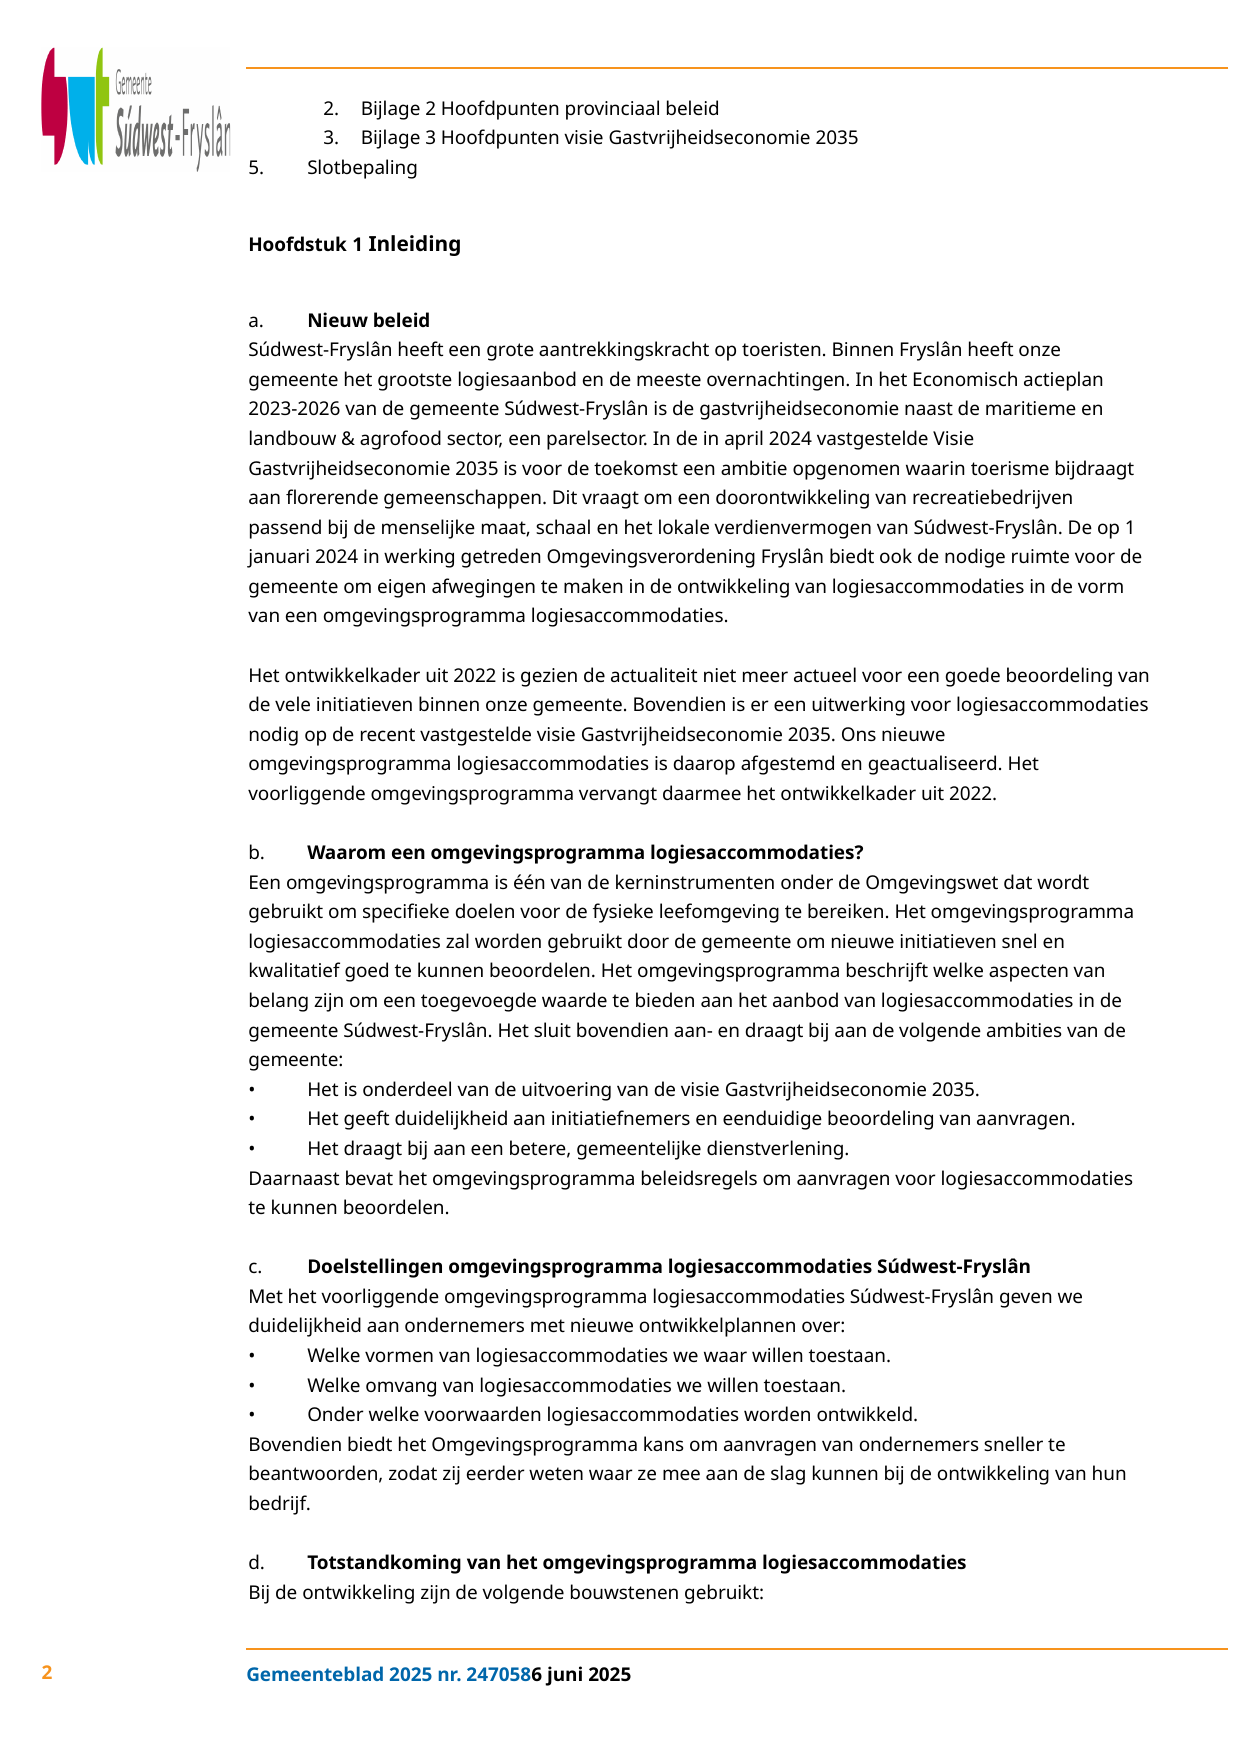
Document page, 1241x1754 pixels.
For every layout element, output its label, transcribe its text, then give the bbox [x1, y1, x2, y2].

list Totstandkoming van het omgevingsprogramma logiesaccommodaties [248, 1549, 1152, 1575]
text Bovendien biedt het Omgevingsprogramma kans om aanvragen van ondernemers sneller te beantwoorden, zodat zij eerder weten waar ze mee aan de slag kunnen bij de ontwikkeling van hun bedrijf. [248, 1431, 1152, 1516]
text Het ontwikkelkader uit 2022 is gezien de actualiteit niet meer actueel voor een goede beoordeling van de vele initiatieven binnen onze gemeente. Bovendien is er een uitwerking voor logiesaccommodaties nodig op de recent vastgestelde visie Gastvrijheidseconomie 2035. Ons nieuwe omgevingsprogramma logiesaccommodaties is daarop afgestemd en geactualiseerd. Het voorliggende omgevingsprogramma vervangt daarmee het ontwikkelkader uit 2022. [248, 662, 1152, 806]
text Bij de ontwikkeling zijn de volgende bouwstenen gebruikt: [248, 1579, 1152, 1605]
text Met het voorliggende omgevingsprogramma logiesaccommodaties Súdwest-Fryslân geven we duidelijkheid aan ondernemers met nieuwe ontwikkelplannen over: [248, 1283, 1152, 1338]
list Bijlage 3 Hoofdpunten visie Gastvrijheidseconomie 2035 [323, 124, 1152, 150]
list Het draagt bij aan een betere, gemeentelijke dienstverlening. [248, 1135, 1152, 1161]
list Doelstellingen omgevingsprogramma logiesaccommodaties Súdwest-Fryslân [248, 1253, 1152, 1279]
list Onder welke voorwaarden logiesaccommodaties worden ontwikkeld. [248, 1401, 1152, 1427]
text Een omgevingsprogramma is één van de kerninstrumenten onder de Omgevingswet dat wordt gebruikt om specifieke doelen voor de fysieke leefomgeving te bereiken. Het omgevingsprogramma logiesaccommodaties zal worden gebruikt door de gemeente om nieuwe initiatieven snel en kwalitatief goed te kunnen beoordelen. Het omgevingsprogramma beschrijft welke aspecten van belang zijn om een toegevoegde waarde te bieden aan het aanbod van logiesaccommodaties in de gemeente Súdwest-Fryslân. Het sluit bovendien aan- en draagt bij aan de volgende ambities van de gemeente: [248, 869, 1152, 1072]
list Nieuw beleid [248, 307, 1152, 333]
list Waarom een omgevingsprogramma logiesaccommodaties? [248, 839, 1152, 865]
list Slotbepaling [248, 154, 1152, 180]
picture [41, 47, 231, 172]
list Het geeft duidelijkheid aan initiatiefnemers en eenduidige beoordeling van aanvragen. [248, 1106, 1152, 1131]
text Súdwest-Fryslân heeft een grote aantrekkingskracht op toeristen. Binnen Fryslân heeft onze gemeente het grootste logiesaanbod en de meeste overnachtingen. In het Economisch actieplan 2023-2026 van de gemeente Súdwest-Fryslân is de gastvrijheidseconomie naast de maritieme en landbouw & agrofood sector, een parelsector. In de in april 2024 vastgestelde Visie Gastvrijheidseconomie 2035 is voor de toekomst een ambitie opgenomen waarin toerisme bijdraagt aan florerende gemeenschappen. Dit vraagt om een doorontwikkeling van recreatiebedrijven passend bij de menselijke maat, schaal en het lokale verdienvermogen van Súdwest-Fryslân. De op 1 januari 2024 in werking getreden Omgevingsverordening Fryslân biedt ook de nodige ruimte voor de gemeente om eigen afwegingen te maken in de ontwikkeling van logiesaccommodaties in de vorm van een omgevingsprogramma logiesaccommodaties. [248, 336, 1152, 628]
list Het is onderdeel van de uitvoering van de visie Gastvrijheidseconomie 2035. [248, 1076, 1152, 1102]
list Welke omvang van logiesaccommodaties we willen toestaan. [248, 1372, 1152, 1398]
list Bijlage 2 Hoofdpunten provinciaal beleid [323, 95, 1152, 121]
list Welke vormen van logiesaccommodaties we waar willen toestaan. [248, 1342, 1152, 1368]
text Daarnaast bevat het omgevingsprogramma beleidsregels om aanvragen voor logiesaccommodaties te kunnen beoordelen. [248, 1165, 1152, 1220]
text Hoofdstuk 1 Inleiding [248, 229, 1152, 258]
